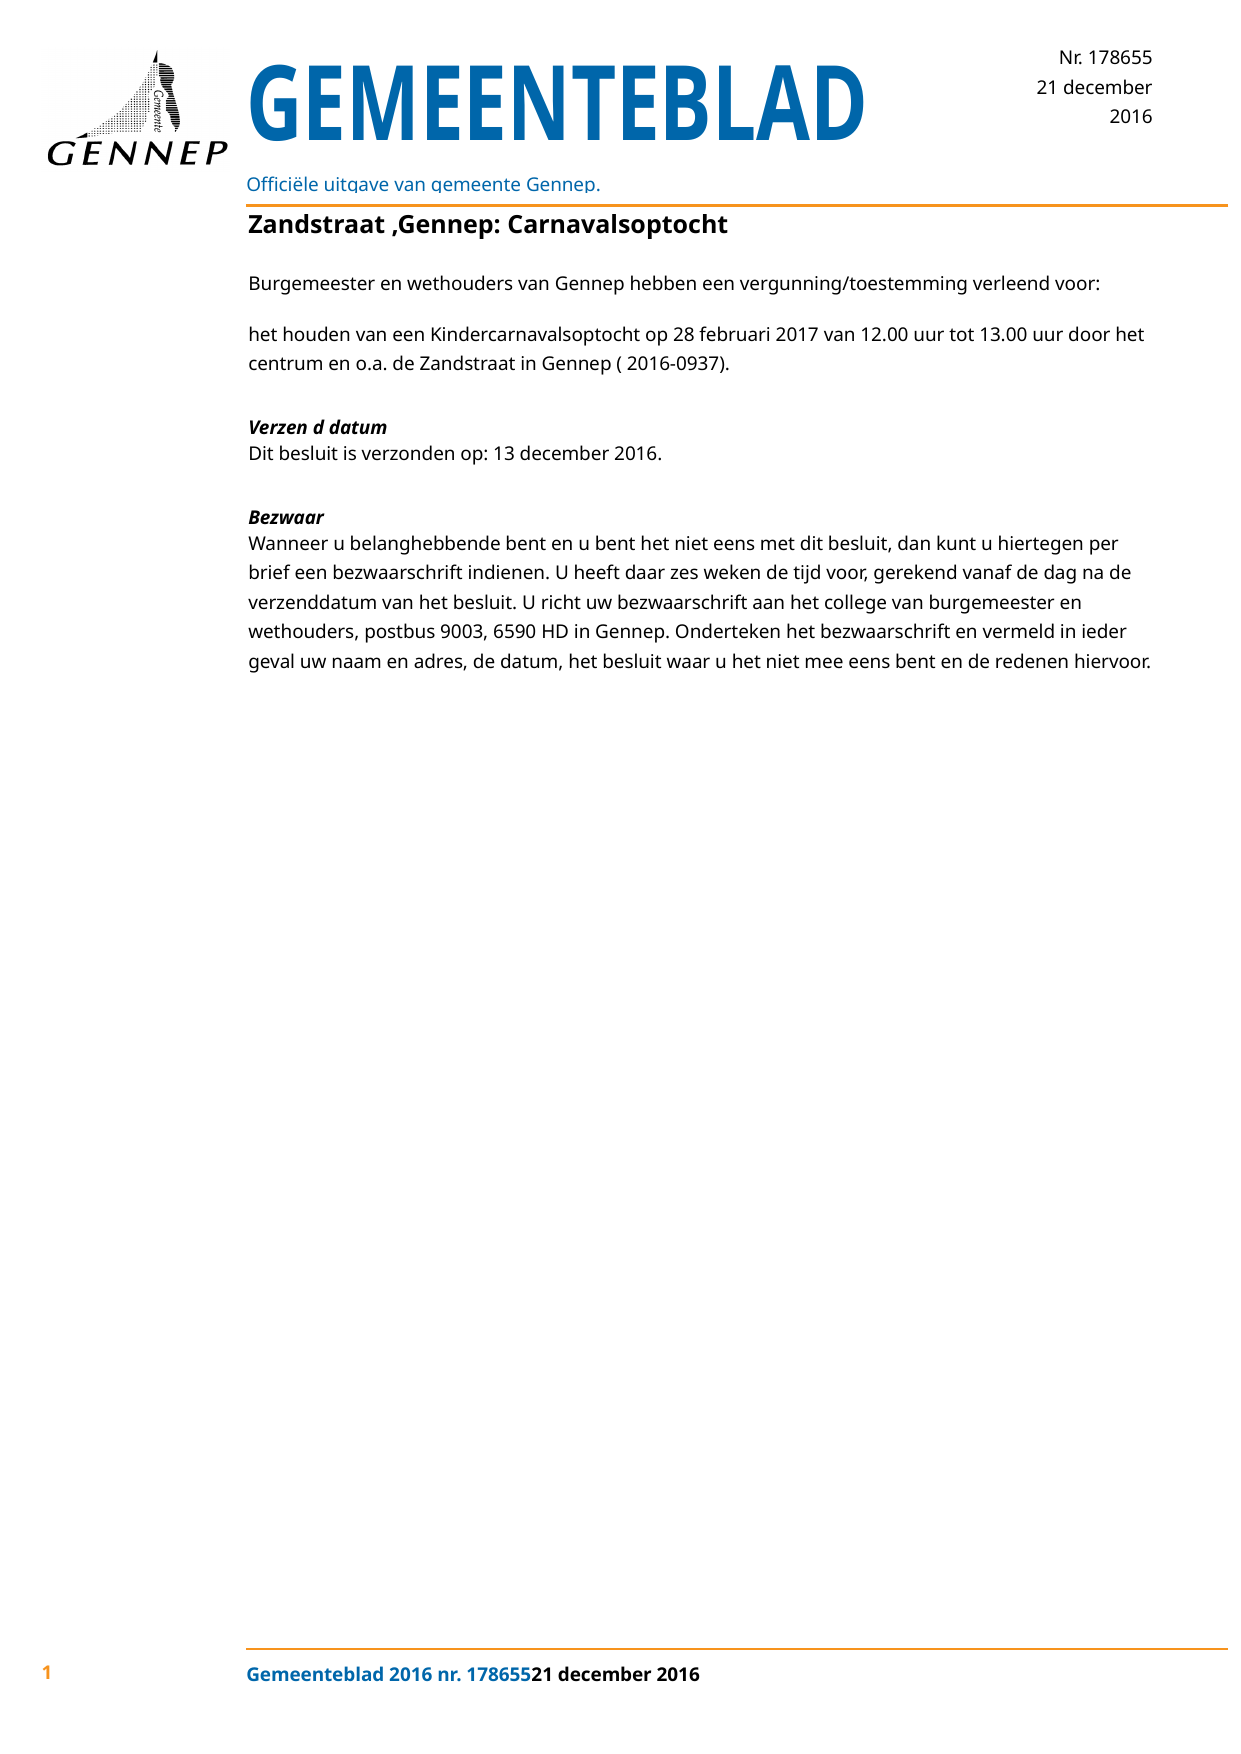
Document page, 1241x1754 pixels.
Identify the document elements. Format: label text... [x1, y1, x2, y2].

text Verzen d datum [248, 414, 1152, 440]
text het houden van een Kindercarnavalsoptocht op 28 februari 2017 van 12.00 uur tot 13.00 uur door het centrum en o.a. de Zandstraat in Gennep ( 2016-0937). [248, 321, 1152, 376]
text Wanneer u belanghebbende bent en u bent het niet eens met dit besluit, dan kunt u hiertegen per brief een bezwaarschrift indienen. U heeft daar zes weken de tijd voor, gerekend vanaf de dag na de verzenddatum van het besluit. U richt uw bezwaarschrift aan het college van burgemeester en wethouders, postbus 9003, 6590 HD in Gennep. Onderteken het bezwaarschrift en vermeld in ieder geval uw naam en adres, de datum, het besluit waar u het niet mee eens bent en de redenen hiervoor. [248, 530, 1152, 674]
text Dit besluit is verzonden op: 13 december 2016. [248, 440, 1152, 466]
text Bezwaar [248, 504, 1152, 530]
text Burgemeester en wethouders van Gennep hebben een vergunning/toestemming verleend voor: [248, 270, 1152, 296]
picture [41, 47, 231, 172]
text Zandstraat ,Gennep: Carnavalsoptocht [248, 207, 1152, 241]
